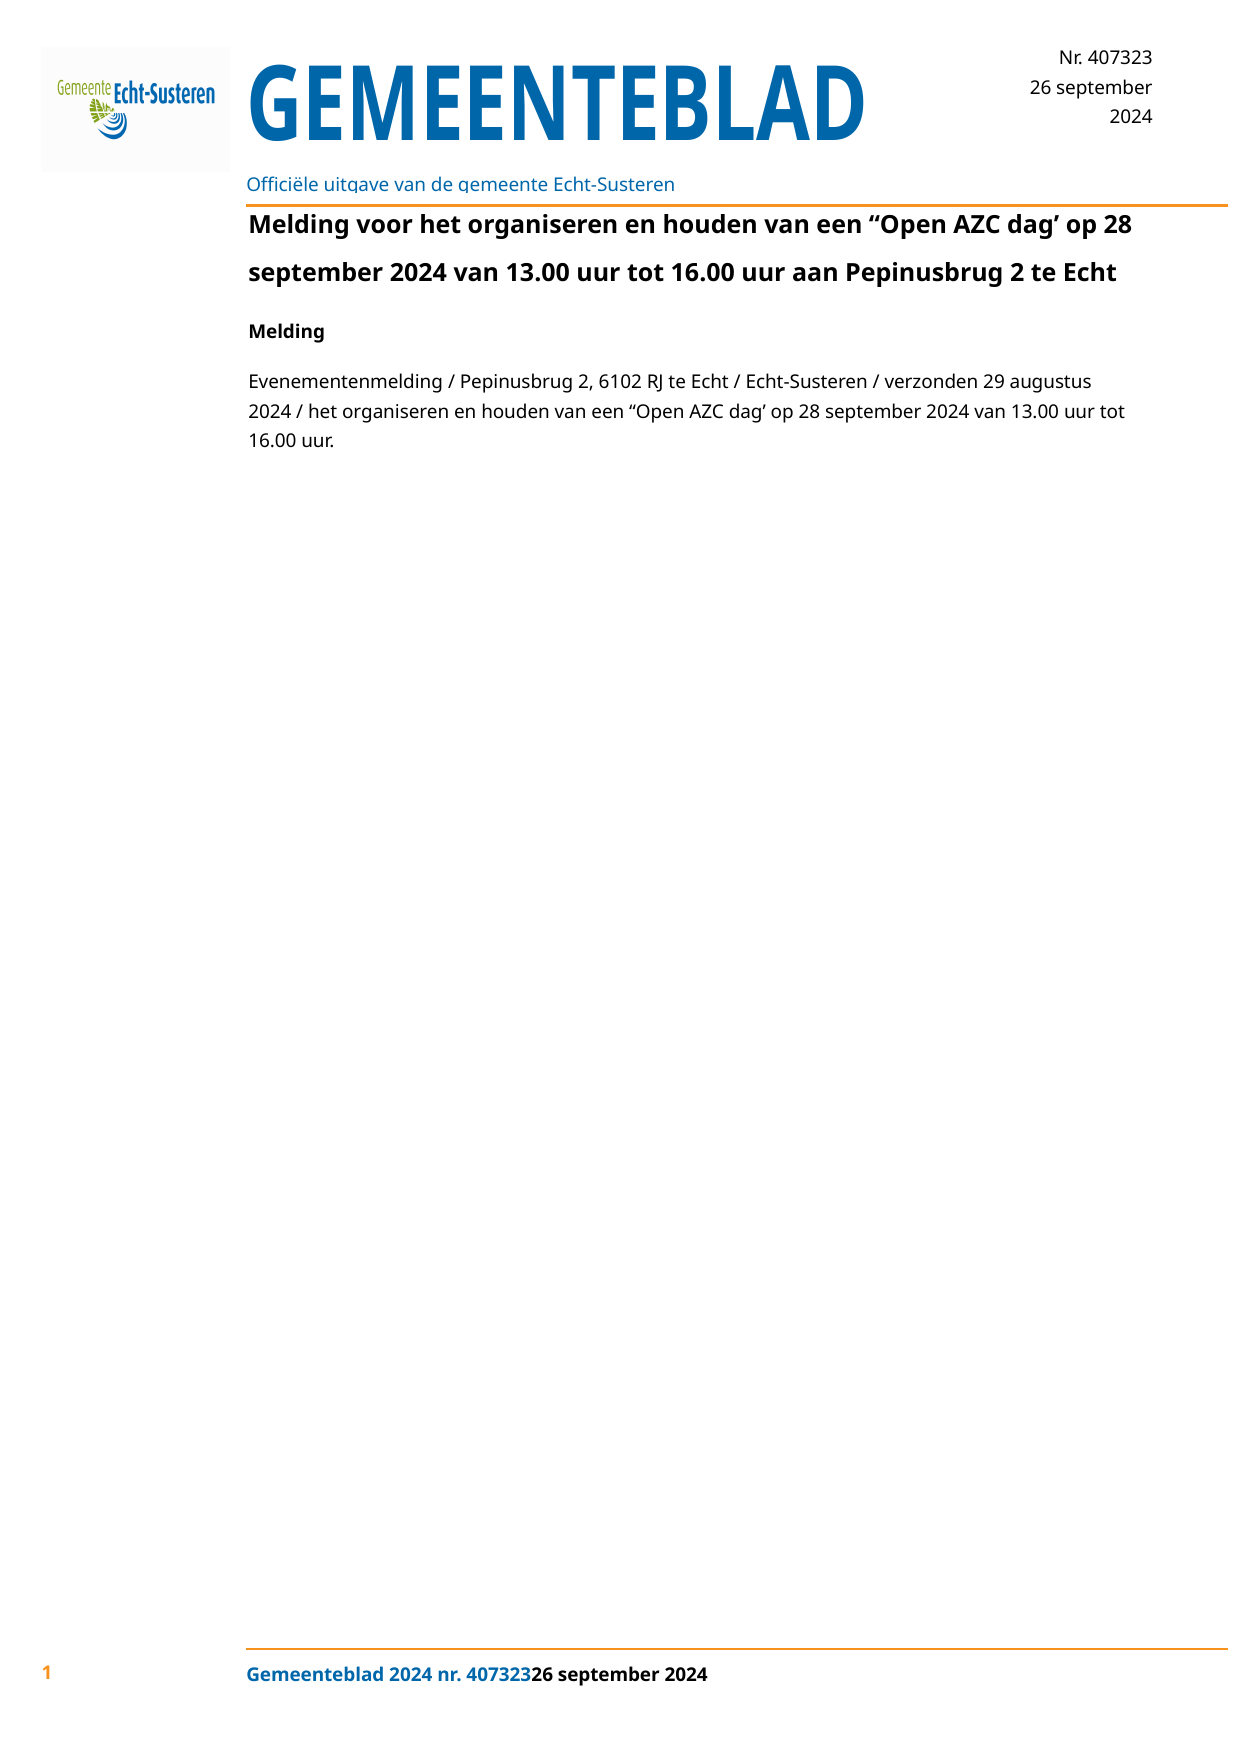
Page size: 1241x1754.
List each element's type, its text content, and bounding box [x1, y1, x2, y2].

text Melding voor het organiseren en houden van een “Open AZC dag’ op 28 september 2024 van 13.00 uur tot 16.00 uur aan Pepinusbrug 2 te Echt [248, 207, 1152, 288]
text Melding [248, 318, 1152, 344]
picture [41, 47, 231, 172]
text Evenementenmelding / Pepinusbrug 2, 6102 RJ te Echt / Echt-Susteren / verzonden 29 augustus 2024 / het organiseren en houden van een “Open AZC dag’ op 28 september 2024 van 13.00 uur tot 16.00 uur. [248, 368, 1152, 453]
